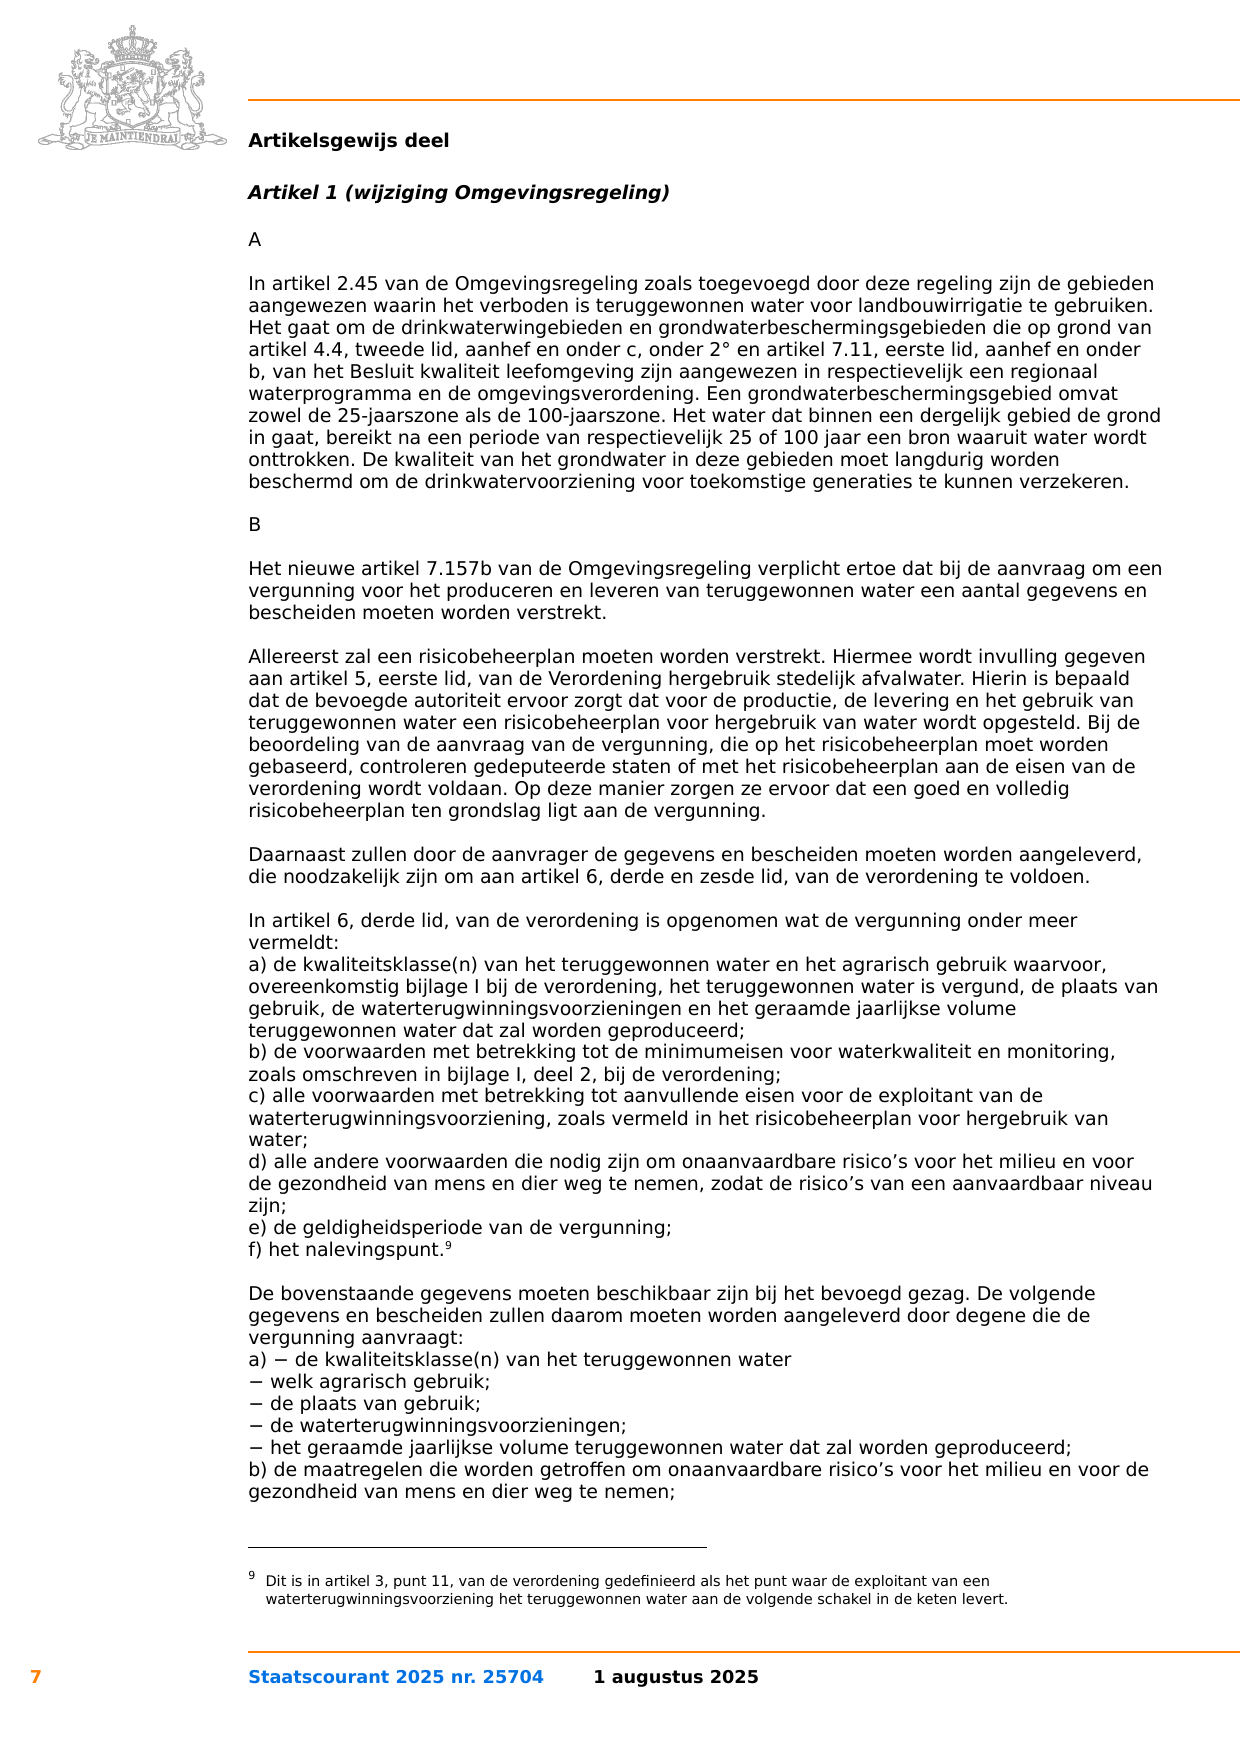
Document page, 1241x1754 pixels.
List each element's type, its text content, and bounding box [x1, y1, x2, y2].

text Daarnaast zullen door de aanvrager de gegevens en bescheiden moeten worden aangeleverd, die noodzakelijk zijn om aan artikel 6, derde en zesde lid, van de verordening te voldoen. [248, 844, 1163, 888]
picture [38, 25, 227, 150]
text − het geraamde jaarlijkse volume teruggewonnen water dat zal worden geproduceerd; [248, 1437, 1163, 1459]
text − de waterterugwinningsvoorzieningen; [248, 1415, 1163, 1437]
text b) de maatregelen die worden getroffen om onaanvaardbare risico’s voor het milieu en voor de gezondheid van mens en dier weg te nemen; [248, 1459, 1163, 1503]
text − welk agrarisch gebruik; [248, 1371, 1163, 1393]
text Het nieuwe artikel 7.157b van de Omgevingsregeling verplicht ertoe dat bij de aanvraag om een vergunning voor het produceren en leveren van teruggewonnen water een aantal gegevens en bescheiden moeten worden verstrekt. [248, 558, 1163, 624]
text In artikel 6, derde lid, van de verordening is opgenomen wat de vergunning onder meer vermeldt: [248, 909, 1163, 953]
text f) het nalevingspunt. [248, 1239, 1163, 1261]
text a) de kwaliteitsklasse(n) van het teruggewonnen water en het agrarisch gebruik waarvoor, overeenkomstig bijlage I bij de verordening, het teruggewonnen water is vergund, de plaats van gebruik, de waterterugwinningsvoorzieningen en het geraamde jaarlijkse volume teruggewonnen water dat zal worden geproduceerd; [248, 953, 1163, 1041]
text − de plaats van gebruik; [248, 1393, 1163, 1415]
text De bovenstaande gegevens moeten beschikbaar zijn bij het bevoegd gezag. De volgende gegevens en bescheiden zullen daarom moeten worden aangeleverd door degene die de vergunning aanvraagt: [248, 1283, 1163, 1349]
text Dit is in artikel 3, punt 11, van de verordening gedefinieerd als het punt waar de exploitant van een waterterugwinningsvoorziening het teruggewonnen water aan de volgende schakel in de keten levert. [248, 1569, 1163, 1608]
text In artikel 2.45 van de Omgevingsregeling zoals toegevoegd door deze regeling zijn de gebieden aangewezen waarin het verboden is teruggewonnen water voor landbouwirrigatie te gebruiken. Het gaat om de drinkwaterwingebieden en grondwaterbeschermingsgebieden die op grond van artikel 4.4, tweede lid, aanhef en onder c, onder 2° en artikel 7.11, eerste lid, aanhef en onder b, van het Besluit kwaliteit leefomgeving zijn aangewezen in respectievelijk een regionaal waterprogramma en de omgevingsverordening. Een grondwaterbeschermingsgebied omvat zowel de 25-jaarszone als de 100-jaarszone. Het water dat binnen een dergelijk gebied de grond in gaat, bereikt na een periode van respectievelijk 25 of 100 jaar een bron waaruit water wordt onttrokken. De kwaliteit van het grondwater in deze gebieden moet langdurig worden beschermd om de drinkwatervoorziening voor toekomstige generaties te kunnen verzekeren. [248, 273, 1163, 492]
text Allereerst zal een risicobeheerplan moeten worden verstrekt. Hiermee wordt invulling gegeven aan artikel 5, eerste lid, van de Verordening hergebruik stedelijk afvalwater. Hierin is bepaald dat de bevoegde autoriteit ervoor zorgt dat voor de productie, de levering en het gebruik van teruggewonnen water een risicobeheerplan voor hergebruik van water wordt opgesteld. Bij de beoordeling van de aanvraag van de vergunning, die op het risicobeheerplan moet worden gebaseerd, controleren gedeputeerde staten of met het risicobeheerplan aan de eisen van de verordening wordt voldaan. Op deze manier zorgen ze ervoor dat een goed en volledig risicobeheerplan ten grondslag ligt aan de vergunning. [248, 646, 1163, 822]
text a) − de kwaliteitsklasse(n) van het teruggewonnen water [248, 1349, 1163, 1371]
text e) de geldigheidsperiode van de vergunning; [248, 1217, 1163, 1239]
text A [248, 229, 1163, 251]
text B [248, 514, 1163, 536]
subtitle Artikel 1 (wijziging Omgevingsregeling) [248, 182, 1163, 204]
text b) de voorwaarden met betrekking tot de minimumeisen voor waterkwaliteit en monitoring, zoals omschreven in bijlage I, deel 2, bij de verordening; [248, 1041, 1163, 1085]
text d) alle andere voorwaarden die nodig zijn om onaanvaardbare risico’s voor het milieu en voor de gezondheid van mens en dier weg te nemen, zodat de risico’s van een aanvaardbaar niveau zijn; [248, 1151, 1163, 1217]
text c) alle voorwaarden met betrekking tot aanvullende eisen voor de exploitant van de waterterugwinningsvoorziening, zoals vermeld in het risicobeheerplan voor hergebruik van water; [248, 1085, 1163, 1151]
subtitle Artikelsgewijs deel [248, 130, 1163, 152]
